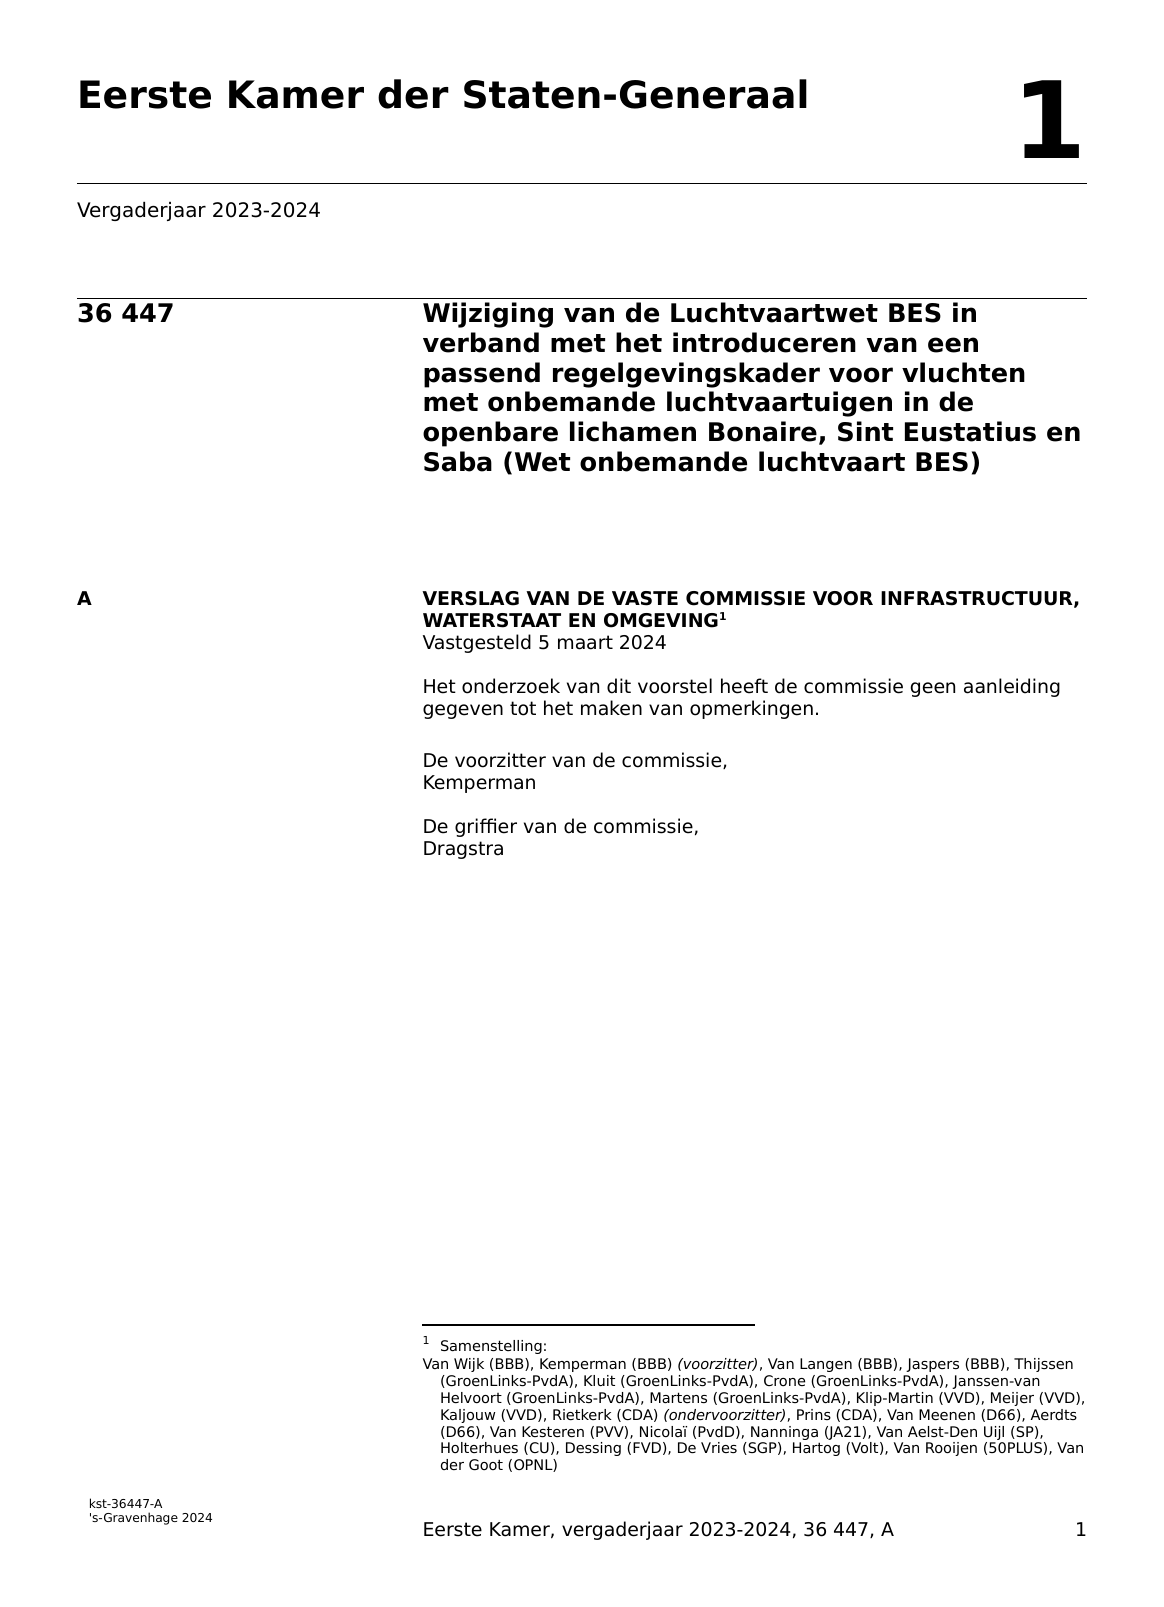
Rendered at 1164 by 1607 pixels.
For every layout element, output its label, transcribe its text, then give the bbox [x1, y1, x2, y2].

text De voorzitter van de commissie, Kemperman [422, 750, 1087, 794]
table_header Eerste Kamer der Staten-Generaal [77, 59, 886, 183]
text Van Wijk (BBB), Kemperman (BBB) (voorzitter), Van Langen (BBB), Jaspers (BBB), Thijssen (GroenLinks-PvdA), Kluit (GroenLinks-PvdA), Crone (GroenLinks-PvdA), Janssen-van Helvoort (GroenLinks-PvdA), Martens (GroenLinks-PvdA), Klip-Martin (VVD), Meijer (VVD), Kaljouw (VVD), Rietkerk (CDA) (ondervoorzitter), Prins (CDA), Van Meenen (D66), Aerdts (D66), Van Kesteren (PVV), Nicolaï (PvdD), Nanninga (JA21), Van Aelst-Den Uijl (SP), Holterhues (CU), Dessing (FVD), De Vries (SGP), Hartog (Volt), Van Rooijen (50PLUS), Van der Goot (OPNL) [422, 1356, 1087, 1474]
text Vastgesteld 5 maart 2024 [422, 632, 1087, 654]
table_header 1 [886, 59, 1087, 183]
table_cell Vergaderjaar 2023-2024 [77, 184, 1087, 298]
text 's-Gravenhage 2024 [88, 1511, 323, 1525]
text De griffier van de commissie, Dragstra [422, 816, 1087, 860]
text Samenstelling: [422, 1334, 1087, 1356]
subtitle 36 447 Wijziging van de Luchtvaartwet BES in verband met het introduceren van een passend regelgevingskader voor vluchten met onbemande luchtvaartuigen in de openbare lichamen Bonaire, Sint Eustatius en Saba (Wet onbemande luchtvaart BES) [77, 299, 1087, 477]
text Het onderzoek van dit voorstel heeft de commissie geen aanleiding gegeven tot het maken van opmerkingen. [422, 676, 1087, 720]
subtitle A VERSLAG VAN DE VASTE COMMISSIE VOOR INFRASTRUCTUUR, WATERSTAAT EN OMGEVING [77, 588, 1087, 632]
text kst-36447-A [88, 1497, 323, 1511]
